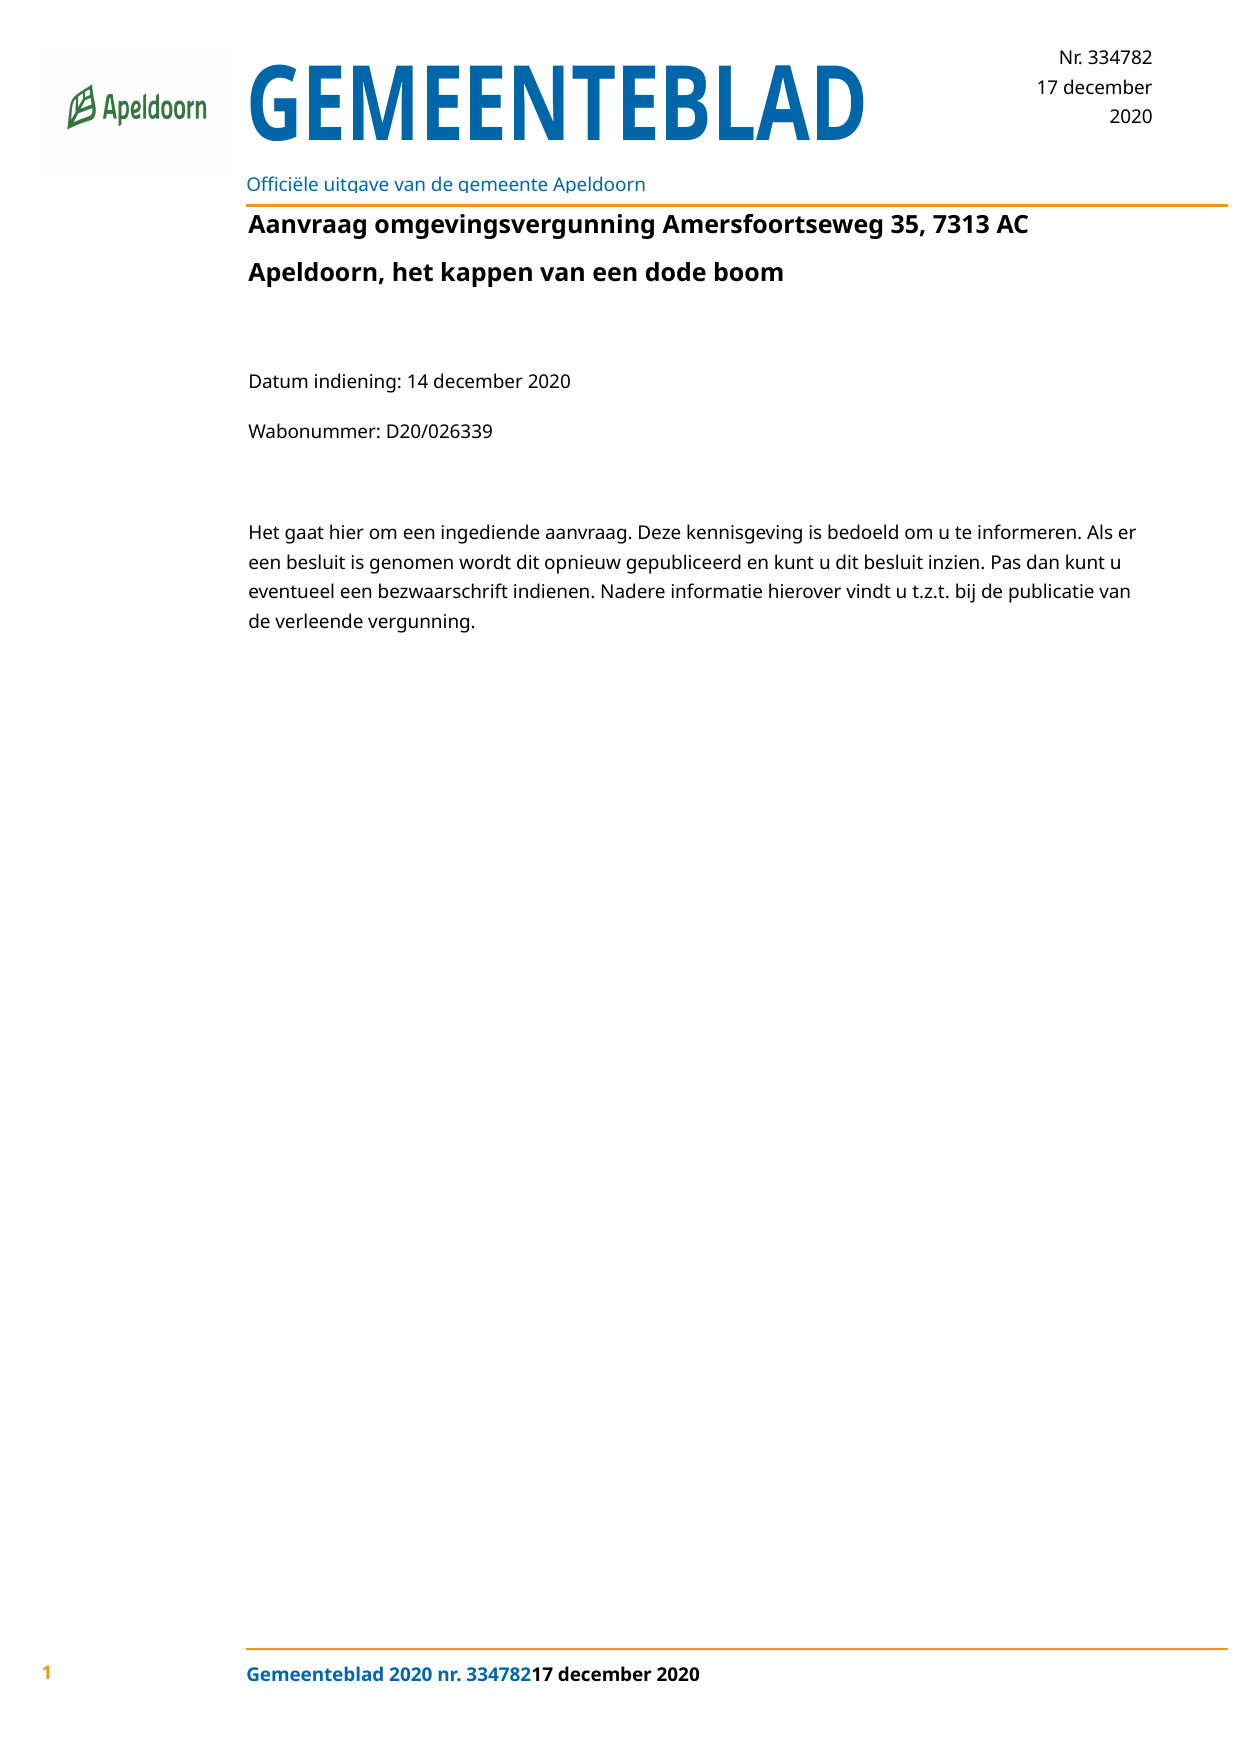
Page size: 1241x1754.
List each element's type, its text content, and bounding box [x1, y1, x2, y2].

picture [41, 47, 231, 172]
text Aanvraag omgevingsvergunning Amersfoortseweg 35, 7313 AC Apeldoorn, het kappen van een dode boom [248, 207, 1152, 288]
text Wabonummer: D20/026339 [248, 419, 1152, 444]
text Het gaat hier om een ingediende aanvraag. Deze kennisgeving is bedoeld om u te informeren. Als er een besluit is genomen wordt dit opnieuw gepubliceerd en kunt u dit besluit inzien. Pas dan kunt u eventueel een bezwaarschrift indienen. Nadere informatie hierover vindt u t.z.t. bij de publicatie van de verleende vergunning. [248, 519, 1152, 634]
text Datum indiening: 14 december 2020 [248, 368, 1152, 394]
